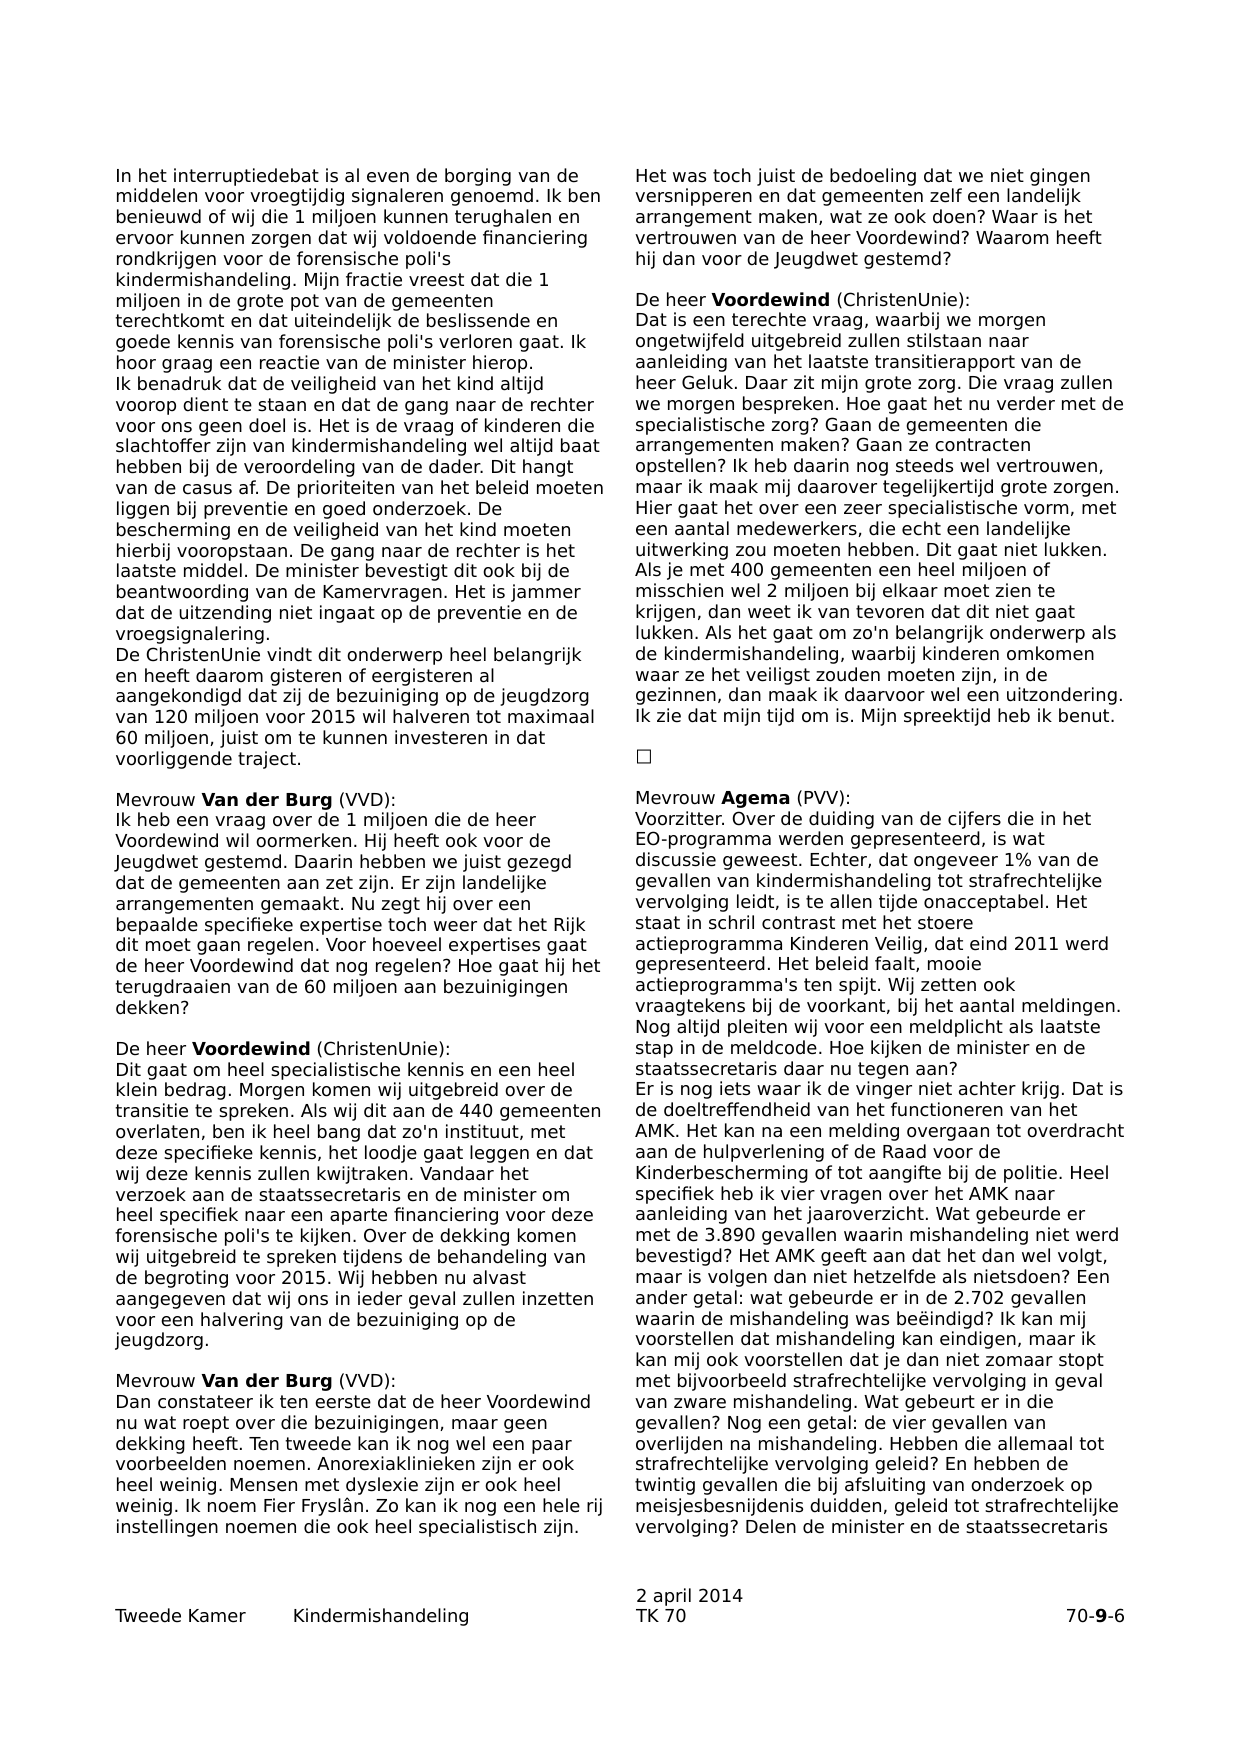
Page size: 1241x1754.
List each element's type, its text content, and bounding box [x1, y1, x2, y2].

text Mevrouw Van der Burg (VVD): [115, 789, 605, 810]
text Dat is een terechte vraag, waarbij we morgen ongetwijfeld uitgebreid zullen stilstaan naar aanleiding van het laatste transitierapport van de heer Geluk. Daar zit mijn grote zorg. Die vraag zullen we morgen bespreken. Hoe gaat het nu verder met de specialistische zorg? Gaan de gemeenten die arrangementen maken? Gaan ze contracten opstellen? Ik heb daarin nog steeds wel vertrouwen, maar ik maak mij daarover tegelijkertijd grote zorgen. Hier gaat het over een zeer specialistische vorm, met een aantal medewerkers, die echt een landelijke uitwerking zou moeten hebben. Dit gaat niet lukken. Als je met 400 gemeenten een heel miljoen of misschien wel 2 miljoen bij elkaar moet zien te krijgen, dan weet ik van tevoren dat dit niet gaat lukken. Als het gaat om zo'n belangrijk onderwerp als de kindermishandeling, waarbij kinderen omkomen waar ze het veiligst zouden moeten zijn, in de gezinnen, dan maak ik daarvoor wel een uitzondering. Ik zie dat mijn tijd om is. Mijn spreektijd heb ik benut. [635, 310, 1125, 727]
text Dan constateer ik ten eerste dat de heer Voordewind nu wat roept over die bezuinigingen, maar geen dekking heeft. Ten tweede kan ik nog wel een paar voorbeelden noemen. Anorexiaklinieken zijn er ook heel weinig. Mensen met dyslexie zijn er ook heel weinig. Ik noem Fier Fryslân. Zo kan ik nog een hele rij instellingen noemen die ook heel specialistisch zijn. [115, 1392, 605, 1537]
text Mevrouw Van der Burg (VVD): [115, 1371, 605, 1392]
text Ik heb een vraag over de 1 miljoen die de heer Voordewind wil oormerken. Hij heeft ook voor de Jeugdwet gestemd. Daarin hebben we juist gezegd dat de gemeenten aan zet zijn. Er zijn landelijke arrangementen gemaakt. Nu zegt hij over een bepaalde specifieke expertise toch weer dat het Rijk dit moet gaan regelen. Voor hoeveel expertises gaat de heer Voordewind dat nog regelen? Hoe gaat hij het terugdraaien van de 60 miljoen aan bezuinigingen dekken? [115, 810, 605, 1018]
text De heer Voordewind (ChristenUnie): [115, 1038, 605, 1059]
text Ik benadruk dat de veiligheid van het kind altijd voorop dient te staan en dat de gang naar de rechter voor ons geen doel is. Het is de vraag of kinderen die slachtoffer zijn van kindermishandeling wel altijd baat hebben bij de veroordeling van de dader. Dit hangt van de casus af. De prioriteiten van het beleid moeten liggen bij preventie en goed onderzoek. De bescherming en de veiligheid van het kind moeten hierbij vooropstaan. De gang naar de rechter is het laatste middel. De minister bevestigt dit ook bij de beantwoording van de Kamervragen. Het is jammer dat de uitzending niet ingaat op de preventie en de vroegsignalering. [115, 374, 605, 644]
text Er is nog iets waar ik de vinger niet achter krijg. Dat is de doeltreffendheid van het functioneren van het AMK. Het kan na een melding overgaan tot overdracht aan de hulpverlening of de Raad voor de Kinderbescherming of tot aangifte bij de politie. Heel specifiek heb ik vier vragen over het AMK naar aanleiding van het jaaroverzicht. Wat gebeurde er met de 3.890 gevallen waarin mishandeling niet werd bevestigd? Het AMK geeft aan dat het dan wel volgt, maar is volgen dan niet hetzelfde als nietsdoen? Een ander getal: wat gebeurde er in de 2.702 gevallen waarin de mishandeling was beëindigd? Ik kan mij voorstellen dat mishandeling kan eindigen, maar ik kan mij ook voorstellen dat je dan niet zomaar stopt met bijvoorbeeld strafrechtelijke vervolging in geval van zware mishandeling. Wat gebeurt er in die gevallen? Nog een getal: de vier gevallen van overlijden na mishandeling. Hebben die allemaal tot strafrechtelijke vervolging geleid? En hebben de twintig gevallen die bij afsluiting van onderzoek op meisjesbesnijdenis duidden, geleid tot strafrechtelijke vervolging? Delen de minister en de staatssecretaris [635, 1079, 1125, 1537]
text Voorzitter. Over de duiding van de cijfers die in het EO-programma werden gepresenteerd, is wat discussie geweest. Echter, dat ongeveer 1% van de gevallen van kindermishandeling tot strafrechtelijke vervolging leidt, is te allen tijde onacceptabel. Het staat in schril contrast met het stoere actieprogramma Kinderen Veilig, dat eind 2011 werd gepresenteerd. Het beleid faalt, mooie actieprogramma's ten spijt. Wij zetten ook vraagtekens bij de voorkant, bij het aantal meldingen. Nog altijd pleiten wij voor een meldplicht als laatste stap in de meldcode. Hoe kijken de minister en de staatssecretaris daar nu tegen aan? [635, 808, 1125, 1079]
text De ChristenUnie vindt dit onderwerp heel belangrijk en heeft daarom gisteren of eergisteren al aangekondigd dat zij de bezuiniging op de jeugdzorg van 120 miljoen voor 2015 wil halveren tot maximaal 60 miljoen, juist om te kunnen investeren in dat voorliggende traject. [115, 644, 605, 769]
text De heer Voordewind (ChristenUnie): [635, 289, 1125, 310]
text Mevrouw Agema (PVV): [635, 788, 1125, 808]
text In het interruptiedebat is al even de borging van de middelen voor vroegtijdig signaleren genoemd. Ik ben benieuwd of wij die 1 miljoen kunnen terughalen en ervoor kunnen zorgen dat wij voldoende financiering rondkrijgen voor de forensische poli's kindermishandeling. Mijn fractie vreest dat die 1 miljoen in de grote pot van de gemeenten terechtkomt en dat uiteindelijk de beslissende en goede kennis van forensische poli's verloren gaat. Ik hoor graag een reactie van de minister hierop. [115, 165, 605, 374]
text Dit gaat om heel specialistische kennis en een heel klein bedrag. Morgen komen wij uitgebreid over de transitie te spreken. Als wij dit aan de 440 gemeenten overlaten, ben ik heel bang dat zo'n instituut, met deze specifieke kennis, het loodje gaat leggen en dat wij deze kennis zullen kwijtraken. Vandaar het verzoek aan de staatssecretaris en de minister om heel specifiek naar een aparte financiering voor deze forensische poli's te kijken. Over de dekking komen wij uitgebreid te spreken tijdens de behandeling van de begroting voor 2015. Wij hebben nu alvast aangegeven dat wij ons in ieder geval zullen inzetten voor een halvering van de bezuiniging op de jeugdzorg. [115, 1059, 605, 1351]
text ⬜ [635, 747, 1125, 768]
text Het was toch juist de bedoeling dat we niet gingen versnipperen en dat gemeenten zelf een landelijk arrangement maken, wat ze ook doen? Waar is het vertrouwen van de heer Voordewind? Waarom heeft hij dan voor de Jeugdwet gestemd? [635, 165, 1125, 269]
